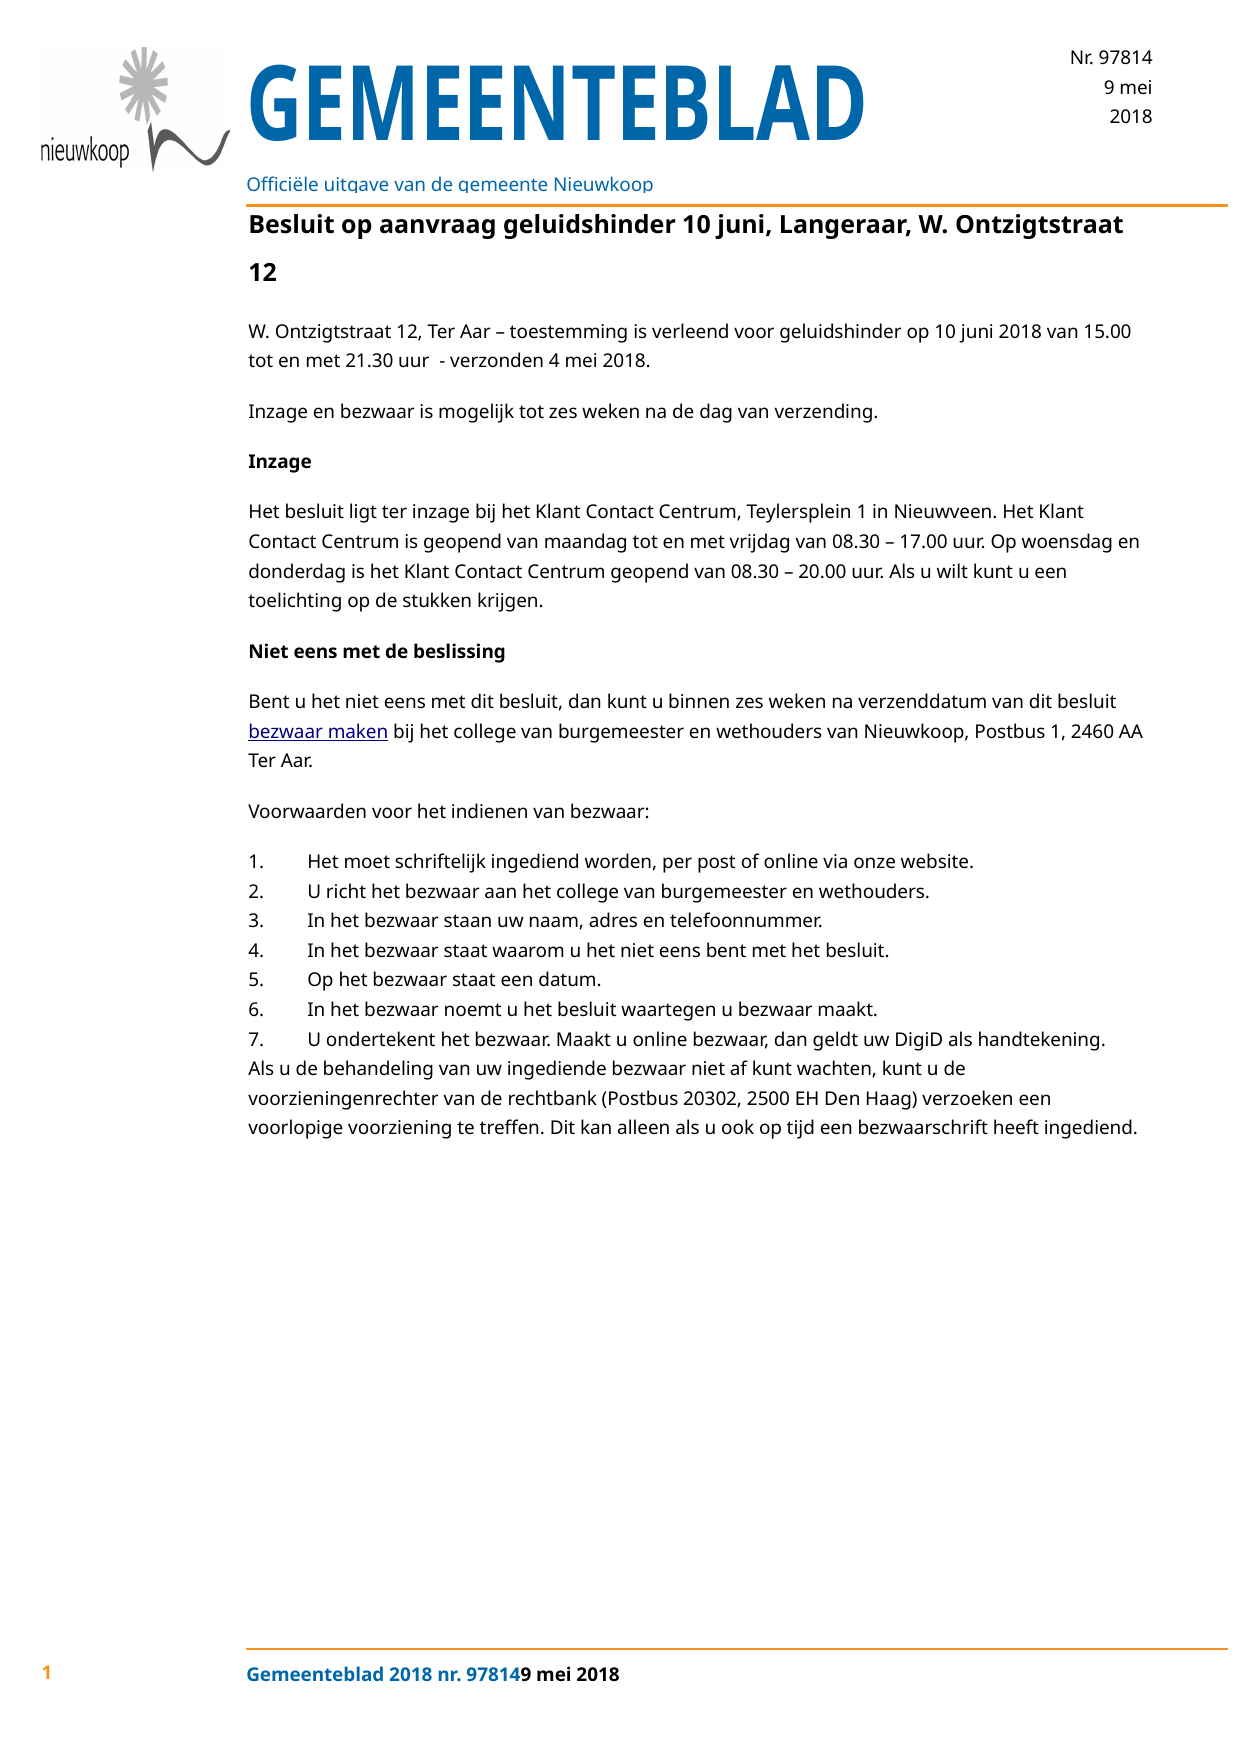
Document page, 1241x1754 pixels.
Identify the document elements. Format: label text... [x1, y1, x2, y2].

text Bent u het niet eens met dit besluit, dan kunt u binnen zes weken na verzenddatum van dit besluit bezwaar maken bij het college van burgemeester en wethouders van Nieuwkoop, Postbus 1, 2460 AA Ter Aar. [248, 688, 1152, 773]
text Het besluit ligt ter inzage bij het Klant Contact Centrum, Teylersplein 1 in Nieuwveen. Het Klant Contact Centrum is geopend van maandag tot en met vrijdag van 08.30 – 17.00 uur. Op woensdag en donderdag is het Klant Contact Centrum geopend van 08.30 – 20.00 uur. Als u wilt kunt u een toelichting op de stukken krijgen. [248, 499, 1152, 613]
picture [41, 47, 231, 172]
list In het bezwaar staan uw naam, adres en telefoonnummer. [248, 907, 1152, 933]
list In het bezwaar noemt u het besluit waartegen u bezwaar maakt. [248, 996, 1152, 1022]
list U richt het bezwaar aan het college van burgemeester en wethouders. [248, 878, 1152, 904]
text Als u de behandeling van uw ingediende bezwaar niet af kunt wachten, kunt u de voorzieningenrechter van de rechtbank (Postbus 20302, 2500 EH Den Haag) verzoeken een voorlopige voorziening te treffen. Dit kan alleen als u ook op tijd een bezwaarschrift heeft ingediend. [248, 1055, 1152, 1140]
text Inzage en bezwaar is mogelijk tot zes weken na de dag van verzending. [248, 398, 1152, 424]
list Het moet schriftelijk ingediend worden, per post of online via onze website. [248, 848, 1152, 874]
list In het bezwaar staat waarom u het niet eens bent met het besluit. [248, 937, 1152, 963]
list Op het bezwaar staat een datum. [248, 967, 1152, 992]
text W. Ontzigtstraat 12, Ter Aar – toestemming is verleend voor geluidshinder op 10 juni 2018 van 15.00 tot en met 21.30 uur - verzonden 4 mei 2018. [248, 318, 1152, 373]
text Inzage [248, 448, 1152, 474]
list U ondertekent het bezwaar. Maakt u online bezwaar, dan geldt uw DigiD als handtekening. [248, 1026, 1152, 1052]
text Niet eens met de beslissing [248, 638, 1152, 664]
text Besluit op aanvraag geluidshinder 10 juni, Langeraar, W. Ontzigtstraat 12 [248, 207, 1152, 288]
text Voorwaarden voor het indienen van bezwaar: [248, 798, 1152, 824]
